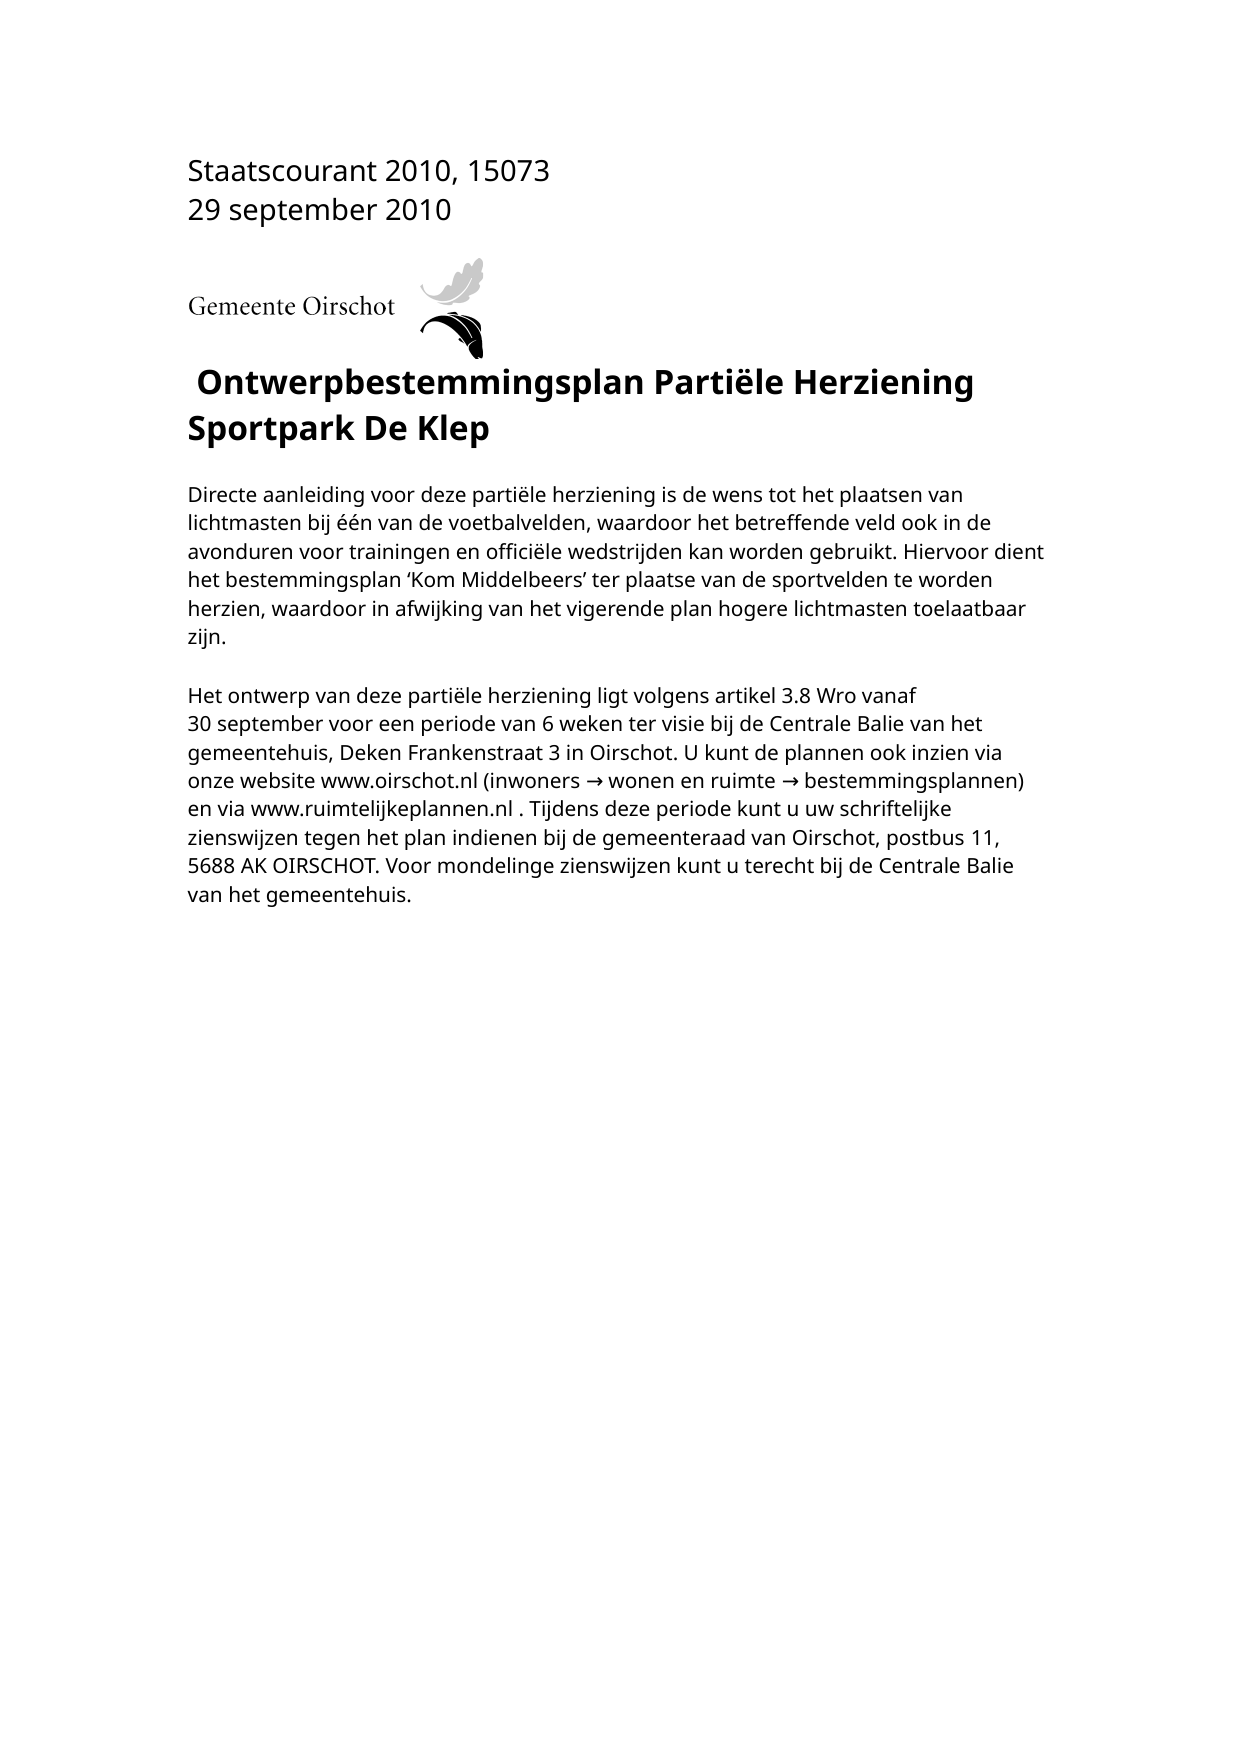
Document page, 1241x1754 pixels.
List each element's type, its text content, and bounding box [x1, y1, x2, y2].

subtitle Ontwerpbestemmingsplan Partiële Herziening Sportpark De Klep [187, 271, 1053, 450]
text Directe aanleiding voor deze partiële herziening is de wens tot het plaatsen van lichtmasten bij één van de voetbalvelden, waardoor het betreffende veld ook in de avonduren voor trainingen en officiële wedstrijden kan worden gebruikt. Hiervoor dient het bestemmingsplan ‘Kom Middelbeers’ ter plaatse van de sportvelden te worden herzien, waardoor in afwijking van het vigerende plan hogere lichtmasten toelaatbaar zijn. [187, 480, 1053, 651]
text Het ontwerp van deze partiële herziening ligt volgens artikel 3.8 Wro vanaf 30 september voor een periode van 6 weken ter visie bij de Centrale Balie van het gemeentehuis, Deken Frankenstraat 3 in Oirschot. U kunt de plannen ook inzien via onze website www.oirschot.nl (inwoners → wonen en ruimte → bestemmingsplannen) en via www.ruimtelijkeplannen.nl . Tijdens deze periode kunt u uw schriftelijke zienswijzen tegen het plan indienen bij de gemeenteraad van Oirschot, postbus 11, 5688 AK OIRSCHOT. Voor mondelinge zienswijzen kunt u terecht bij de Centrale Balie van het gemeentehuis. [187, 681, 1053, 908]
picture [187, 258, 484, 359]
text 29 september 2010 [187, 190, 1053, 229]
text Staatscourant 2010, 15073 [187, 150, 1053, 190]
